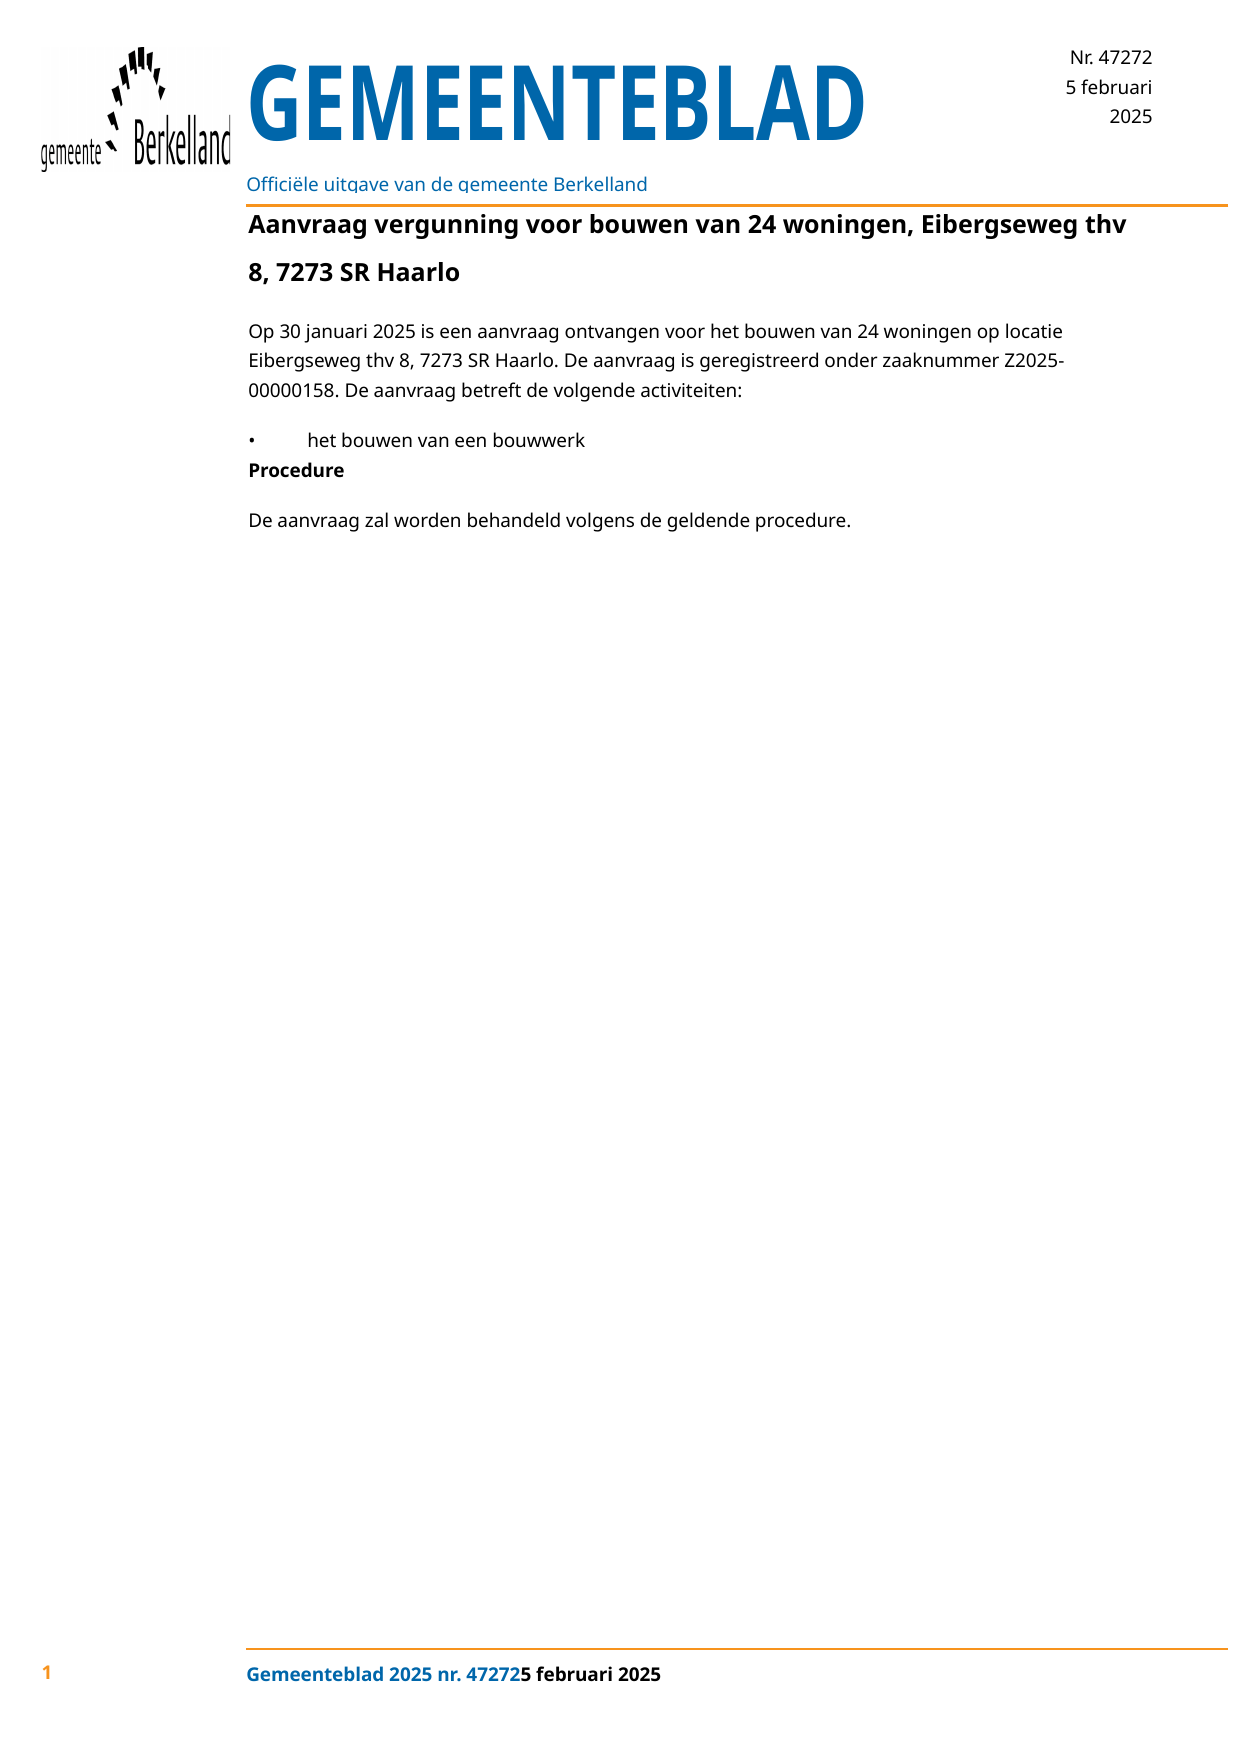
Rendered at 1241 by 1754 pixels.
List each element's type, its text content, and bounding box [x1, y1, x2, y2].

text Op 30 januari 2025 is een aanvraag ontvangen voor het bouwen van 24 woningen op locatie Eibergseweg thv 8, 7273 SR Haarlo. De aanvraag is geregistreerd onder zaaknummer Z2025-00000158. De aanvraag betreft de volgende activiteiten: [248, 318, 1152, 403]
text De aanvraag zal worden behandeld volgens de geldende procedure. [248, 507, 1152, 533]
text Procedure [248, 457, 1152, 483]
list het bouwen van een bouwwerk [248, 427, 1152, 453]
picture [41, 47, 231, 172]
text Aanvraag vergunning voor bouwen van 24 woningen, Eibergseweg thv 8, 7273 SR Haarlo [248, 207, 1152, 288]
